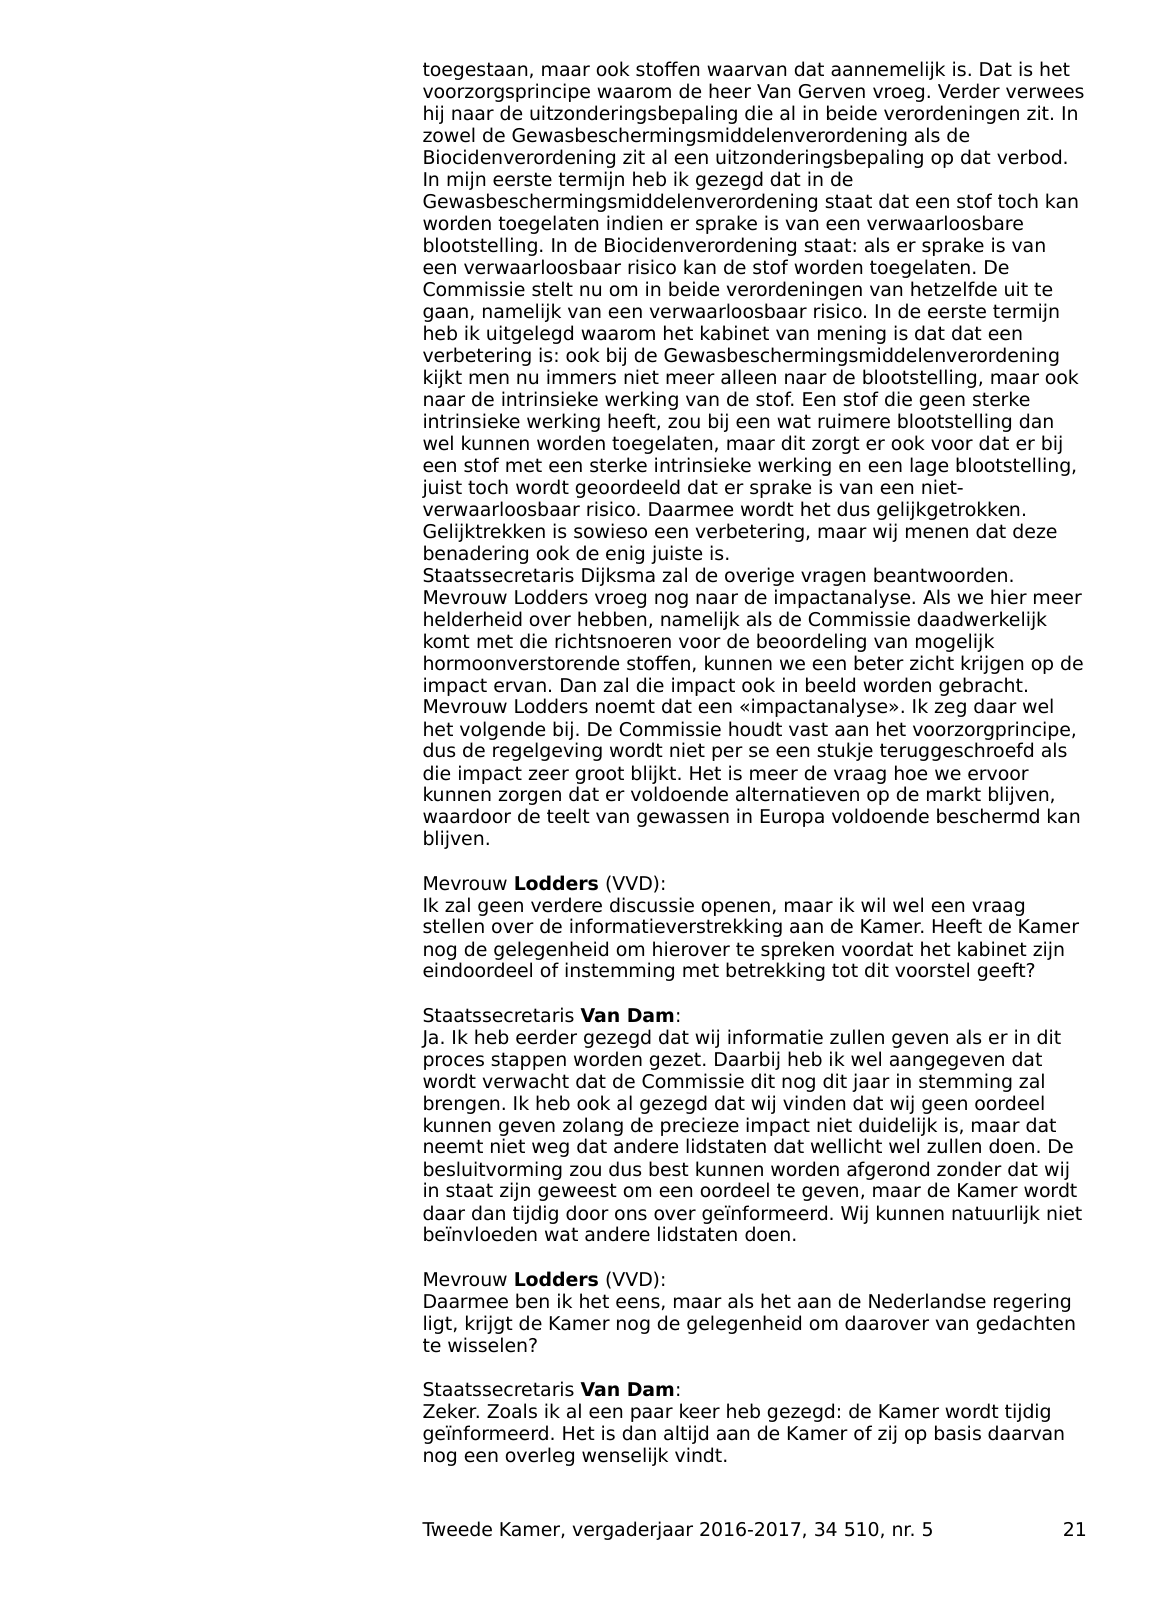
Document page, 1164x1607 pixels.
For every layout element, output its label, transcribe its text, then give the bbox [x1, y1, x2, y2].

text Mevrouw Lodders (VVD): [422, 1268, 1087, 1291]
text toegestaan, maar ook stoffen waarvan dat aannemelijk is. Dat is het voorzorgsprincipe waarom de heer Van Gerven vroeg. Verder verwees hij naar de uitzonderingsbepaling die al in beide verordeningen zit. In zowel de Gewasbeschermingsmiddelenverordening als de Biocidenverordening zit al een uitzonderingsbepaling op dat verbod. In mijn eerste termijn heb ik gezegd dat in de Gewasbeschermingsmiddelenverordening staat dat een stof toch kan worden toegelaten indien er sprake is van een verwaarloosbare blootstelling. In de Biocidenverordening staat: als er sprake is van een verwaarloosbaar risico kan de stof worden toegelaten. De Commissie stelt nu om in beide verordeningen van hetzelfde uit te gaan, namelijk van een verwaarloosbaar risico. In de eerste termijn heb ik uitgelegd waarom het kabinet van mening is dat dat een verbetering is: ook bij de Gewasbeschermingsmiddelenverordening kijkt men nu immers niet meer alleen naar de blootstelling, maar ook naar de intrinsieke werking van de stof. Een stof die geen sterke intrinsieke werking heeft, zou bij een wat ruimere blootstelling dan wel kunnen worden toegelaten, maar dit zorgt er ook voor dat er bij een stof met een sterke intrinsieke werking en een lage blootstelling, juist toch wordt geoordeeld dat er sprake is van een niet-verwaarloosbaar risico. Daarmee wordt het dus gelijkgetrokken. Gelijktrekken is sowieso een verbetering, maar wij menen dat deze benadering ook de enig juiste is. [422, 59, 1087, 564]
text Staatssecretaris Van Dam: [422, 1004, 1087, 1027]
text Daarmee ben ik het eens, maar als het aan de Nederlandse regering ligt, krijgt de Kamer nog de gelegenheid om daarover van gedachten te wisselen? [422, 1291, 1087, 1356]
text Staatssecretaris Dijksma zal de overige vragen beantwoorden. Mevrouw Lodders vroeg nog naar de impactanalyse. Als we hier meer helderheid over hebben, namelijk als de Commissie daadwerkelijk komt met die richtsnoeren voor de beoordeling van mogelijk hormoonverstorende stoffen, kunnen we een beter zicht krijgen op de impact ervan. Dan zal die impact ook in beeld worden gebracht. Mevrouw Lodders noemt dat een «impactanalyse». Ik zeg daar wel het volgende bij. De Commissie houdt vast aan het voorzorgprincipe, dus de regelgeving wordt niet per se een stukje teruggeschroefd als die impact zeer groot blijkt. Het is meer de vraag hoe we ervoor kunnen zorgen dat er voldoende alternatieven op de markt blijven, waardoor de teelt van gewassen in Europa voldoende beschermd kan blijven. [422, 564, 1087, 850]
text Staatssecretaris Van Dam: [422, 1379, 1087, 1401]
text Ik zal geen verdere discussie openen, maar ik wil wel een vraag stellen over de informatieverstrekking aan de Kamer. Heeft de Kamer nog de gelegenheid om hierover te spreken voordat het kabinet zijn eindoordeel of instemming met betrekking tot dit voorstel geeft? [422, 894, 1087, 982]
text Ja. Ik heb eerder gezegd dat wij informatie zullen geven als er in dit proces stappen worden gezet. Daarbij heb ik wel aangegeven dat wordt verwacht dat de Commissie dit nog dit jaar in stemming zal brengen. Ik heb ook al gezegd dat wij vinden dat wij geen oordeel kunnen geven zolang de precieze impact niet duidelijk is, maar dat neemt niet weg dat andere lidstaten dat wellicht wel zullen doen. De besluitvorming zou dus best kunnen worden afgerond zonder dat wij in staat zijn geweest om een oordeel te geven, maar de Kamer wordt daar dan tijdig door ons over geïnformeerd. Wij kunnen natuurlijk niet beïnvloeden wat andere lidstaten doen. [422, 1027, 1087, 1246]
text Zeker. Zoals ik al een paar keer heb gezegd: de Kamer wordt tijdig geïnformeerd. Het is dan altijd aan de Kamer of zij op basis daarvan nog een overleg wenselijk vindt. [422, 1401, 1087, 1467]
text Mevrouw Lodders (VVD): [422, 872, 1087, 894]
